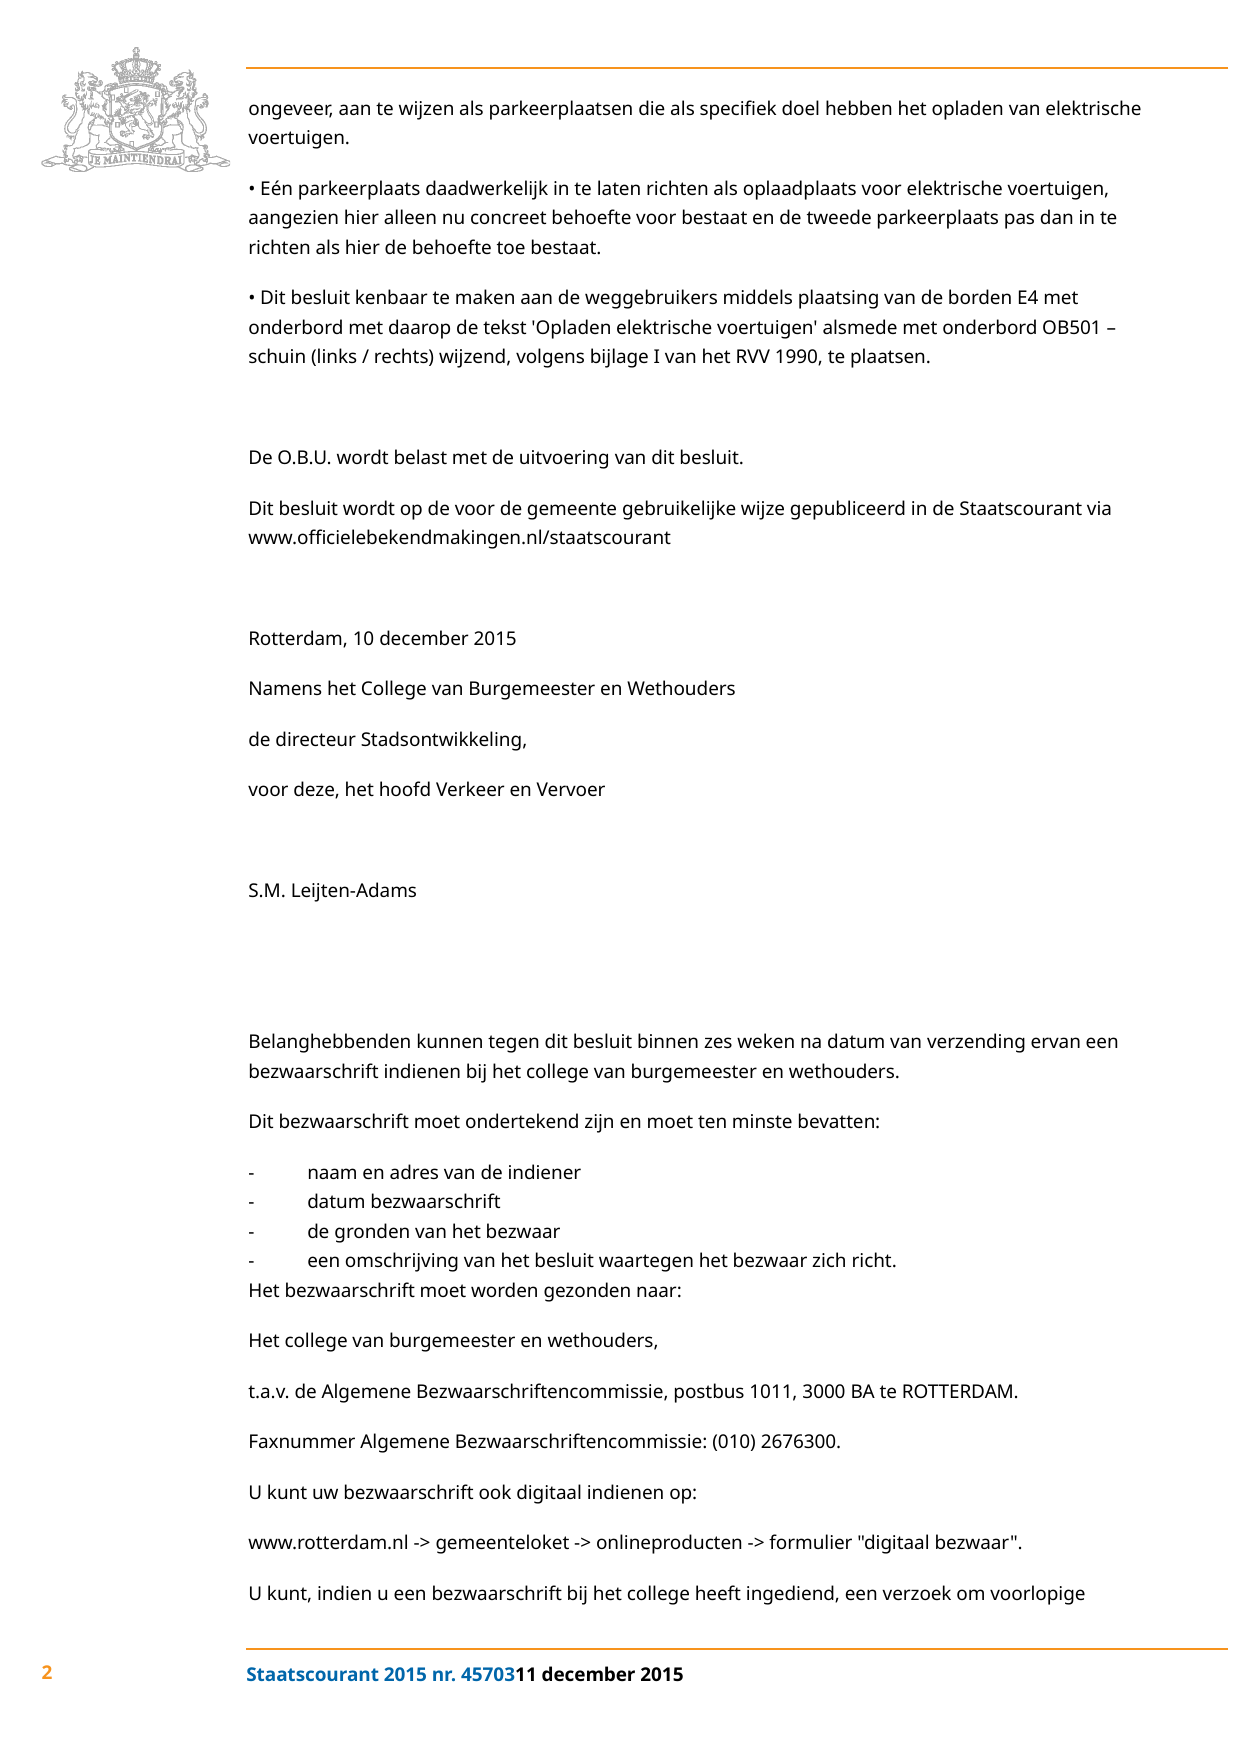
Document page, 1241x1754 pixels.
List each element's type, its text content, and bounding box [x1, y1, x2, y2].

text U kunt uw bezwaarschrift ook digitaal indienen op: [248, 1479, 1152, 1505]
list een omschrijving van het besluit waartegen het bezwaar zich richt. [248, 1248, 1152, 1273]
text Faxnummer Algemene Bezwaarschriftencommissie: (010) 2676300. [248, 1428, 1152, 1454]
text Belanghebbenden kunnen tegen dit besluit binnen zes weken na datum van verzending ervan een bezwaarschrift indienen bij het college van burgemeester en wethouders. [248, 1028, 1152, 1084]
text www.rotterdam.nl -> gemeenteloket -> onlineproducten -> formulier "digitaal bezwaar". [248, 1529, 1152, 1555]
list datum bezwaarschrift [248, 1188, 1152, 1214]
text • Eén parkeerplaats daadwerkelijk in te laten richten als oplaadplaats voor elektrische voertuigen, aangezien hier alleen nu concreet behoefte voor bestaat en de tweede parkeerplaats pas dan in te richten als hier de behoefte toe bestaat. [248, 175, 1152, 260]
text voor deze, het hoofd Verkeer en Vervoer [248, 776, 1152, 802]
text Het bezwaarschrift moet worden gezonden naar: [248, 1277, 1152, 1303]
text Rotterdam, 10 december 2015 [248, 625, 1152, 651]
text Dit besluit wordt op de voor de gemeente gebruikelijke wijze gepubliceerd in de Staatscourant via www.officielebekendmakingen.nl/staatscourant [248, 495, 1152, 550]
list de gronden van het bezwaar [248, 1218, 1152, 1244]
text ongeveer, aan te wijzen als parkeerplaatsen die als specifiek doel hebben het opladen van elektrische voertuigen. [248, 95, 1152, 150]
text U kunt, indien u een bezwaarschrift bij het college heeft ingediend, een verzoek om voorlopige [248, 1580, 1152, 1606]
text S.M. Leijten-Adams [248, 877, 1152, 903]
text De O.B.U. wordt belast met de uitvoering van dit besluit. [248, 444, 1152, 470]
picture [41, 47, 231, 172]
list naam en adres van de indiener [248, 1159, 1152, 1185]
text t.a.v. de Algemene Bezwaarschriftencommissie, postbus 1011, 3000 BA te ROTTERDAM. [248, 1378, 1152, 1404]
text Namens het College van Burgemeester en Wethouders [248, 676, 1152, 701]
text de directeur Stadsontwikkeling, [248, 726, 1152, 752]
text Dit bezwaarschrift moet ondertekend zijn en moet ten minste bevatten: [248, 1108, 1152, 1134]
text • Dit besluit kenbaar te maken aan de weggebruikers middels plaatsing van de borden E4 met onderbord met daarop de tekst 'Opladen elektrische voertuigen' alsmede met onderbord OB501 –schuin (links / rechts) wijzend, volgens bijlage I van het RVV 1990, te plaatsen. [248, 284, 1152, 369]
text Het college van burgemeester en wethouders, [248, 1328, 1152, 1353]
